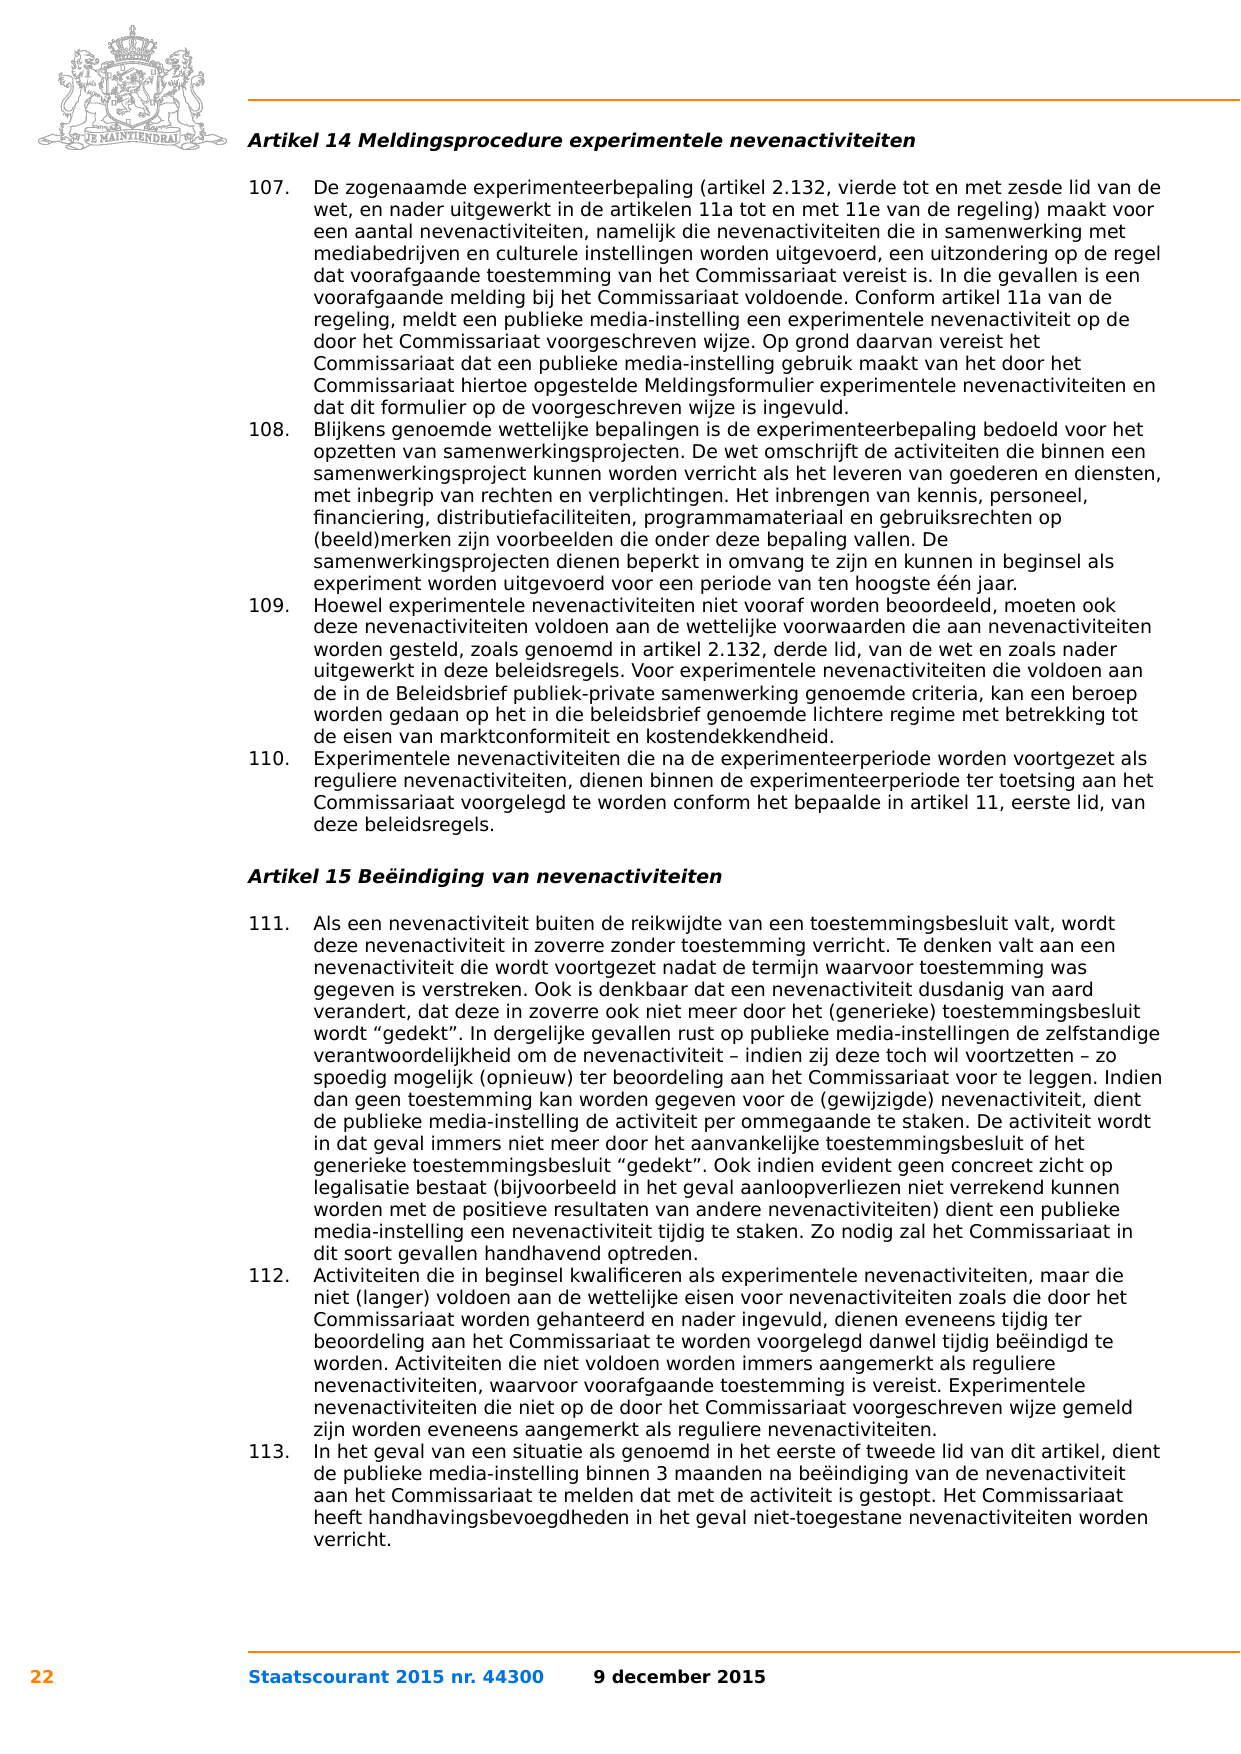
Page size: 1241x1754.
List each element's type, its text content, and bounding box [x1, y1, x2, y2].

text 107. De zogenaamde experimenteerbepaling (artikel 2.132, vierde tot en met zesde lid van de wet, en nader uitgewerkt in de artikelen 11a tot en met 11e van de regeling) maakt voor een aantal nevenactiviteiten, namelijk die nevenactiviteiten die in samenwerking met mediabedrijven en culturele instellingen worden uitgevoerd, een uitzondering op de regel dat voorafgaande toestemming van het Commissariaat vereist is. In die gevallen is een voorafgaande melding bij het Commissariaat voldoende. Conform artikel 11a van de regeling, meldt een publieke media-instelling een experimentele nevenactiviteit op de door het Commissariaat voorgeschreven wijze. Op grond daarvan vereist het Commissariaat dat een publieke media-instelling gebruik maakt van het door het Commissariaat hiertoe opgestelde Meldingsformulier experimentele nevenactiviteiten en dat dit formulier op de voorgeschreven wijze is ingevuld. [248, 177, 1163, 419]
text 108. Blijkens genoemde wettelijke bepalingen is de experimenteerbepaling bedoeld voor het opzetten van samenwerkingsprojecten. De wet omschrijft de activiteiten die binnen een samenwerkingsproject kunnen worden verricht als het leveren van goederen en diensten, met inbegrip van rechten en verplichtingen. Het inbrengen van kennis, personeel, financiering, distributiefaciliteiten, programmamateriaal en gebruiksrechten op (beeld)merken zijn voorbeelden die onder deze bepaling vallen. De samenwerkingsprojecten dienen beperkt in omvang te zijn en kunnen in beginsel als experiment worden uitgevoerd voor een periode van ten hoogste één jaar. [248, 419, 1163, 594]
text 111. Als een nevenactiviteit buiten de reikwijdte van een toestemmingsbesluit valt, wordt deze nevenactiviteit in zoverre zonder toestemming verricht. Te denken valt aan een nevenactiviteit die wordt voortgezet nadat de termijn waarvoor toestemming was gegeven is verstreken. Ook is denkbaar dat een nevenactiviteit dusdanig van aard verandert, dat deze in zoverre ook niet meer door het (generieke) toestemmingsbesluit wordt “gedekt”. In dergelijke gevallen rust op publieke media-instellingen de zelfstandige verantwoordelijkheid om de nevenactiviteit – indien zij deze toch wil voortzetten – zo spoedig mogelijk (opnieuw) ter beoordeling aan het Commissariaat voor te leggen. Indien dan geen toestemming kan worden gegeven voor de (gewijzigde) nevenactiviteit, dient de publieke media-instelling de activiteit per ommegaande te staken. De activiteit wordt in dat geval immers niet meer door het aanvankelijke toestemmingsbesluit of het generieke toestemmingsbesluit “gedekt”. Ook indien evident geen concreet zicht op legalisatie bestaat (bijvoorbeeld in het geval aanloopverliezen niet verrekend kunnen worden met de positieve resultaten van andere nevenactiviteiten) dient een publieke media-instelling een nevenactiviteit tijdig te staken. Zo nodig zal het Commissariaat in dit soort gevallen handhavend optreden. [248, 913, 1163, 1265]
text 110. Experimentele nevenactiviteiten die na de experimenteerperiode worden voortgezet als reguliere nevenactiviteiten, dienen binnen de experimenteerperiode ter toetsing aan het Commissariaat voorgelegd te worden conform het bepaalde in artikel 11, eerste lid, van deze beleidsregels. [248, 748, 1163, 836]
text 113. In het geval van een situatie als genoemd in het eerste of tweede lid van dit artikel, dient de publieke media-instelling binnen 3 maanden na beëindiging van de nevenactiviteit aan het Commissariaat te melden dat met de activiteit is gestopt. Het Commissariaat heeft handhavingsbevoegdheden in het geval niet-toegestane nevenactiviteiten worden verricht. [248, 1441, 1163, 1551]
text 112. Activiteiten die in beginsel kwalificeren als experimentele nevenactiviteiten, maar die niet (langer) voldoen aan de wettelijke eisen voor nevenactiviteiten zoals die door het Commissariaat worden gehanteerd en nader ingevuld, dienen eveneens tijdig ter beoordeling aan het Commissariaat te worden voorgelegd danwel tijdig beëindigd te worden. Activiteiten die niet voldoen worden immers aangemerkt als reguliere nevenactiviteiten, waarvoor voorafgaande toestemming is vereist. Experimentele nevenactiviteiten die niet op de door het Commissariaat voorgeschreven wijze gemeld zijn worden eveneens aangemerkt als reguliere nevenactiviteiten. [248, 1265, 1163, 1441]
subtitle Artikel 14 Meldingsprocedure experimentele nevenactiviteiten [248, 130, 1163, 152]
picture [38, 25, 227, 150]
text 109. Hoewel experimentele nevenactiviteiten niet vooraf worden beoordeeld, moeten ook deze nevenactiviteiten voldoen aan de wettelijke voorwaarden die aan nevenactiviteiten worden gesteld, zoals genoemd in artikel 2.132, derde lid, van de wet en zoals nader uitgewerkt in deze beleidsregels. Voor experimentele nevenactiviteiten die voldoen aan de in de Beleidsbrief publiek-private samenwerking genoemde criteria, kan een beroep worden gedaan op het in die beleidsbrief genoemde lichtere regime met betrekking tot de eisen van marktconformiteit en kostendekkendheid. [248, 594, 1163, 748]
subtitle Artikel 15 Beëindiging van nevenactiviteiten [248, 866, 1163, 888]
